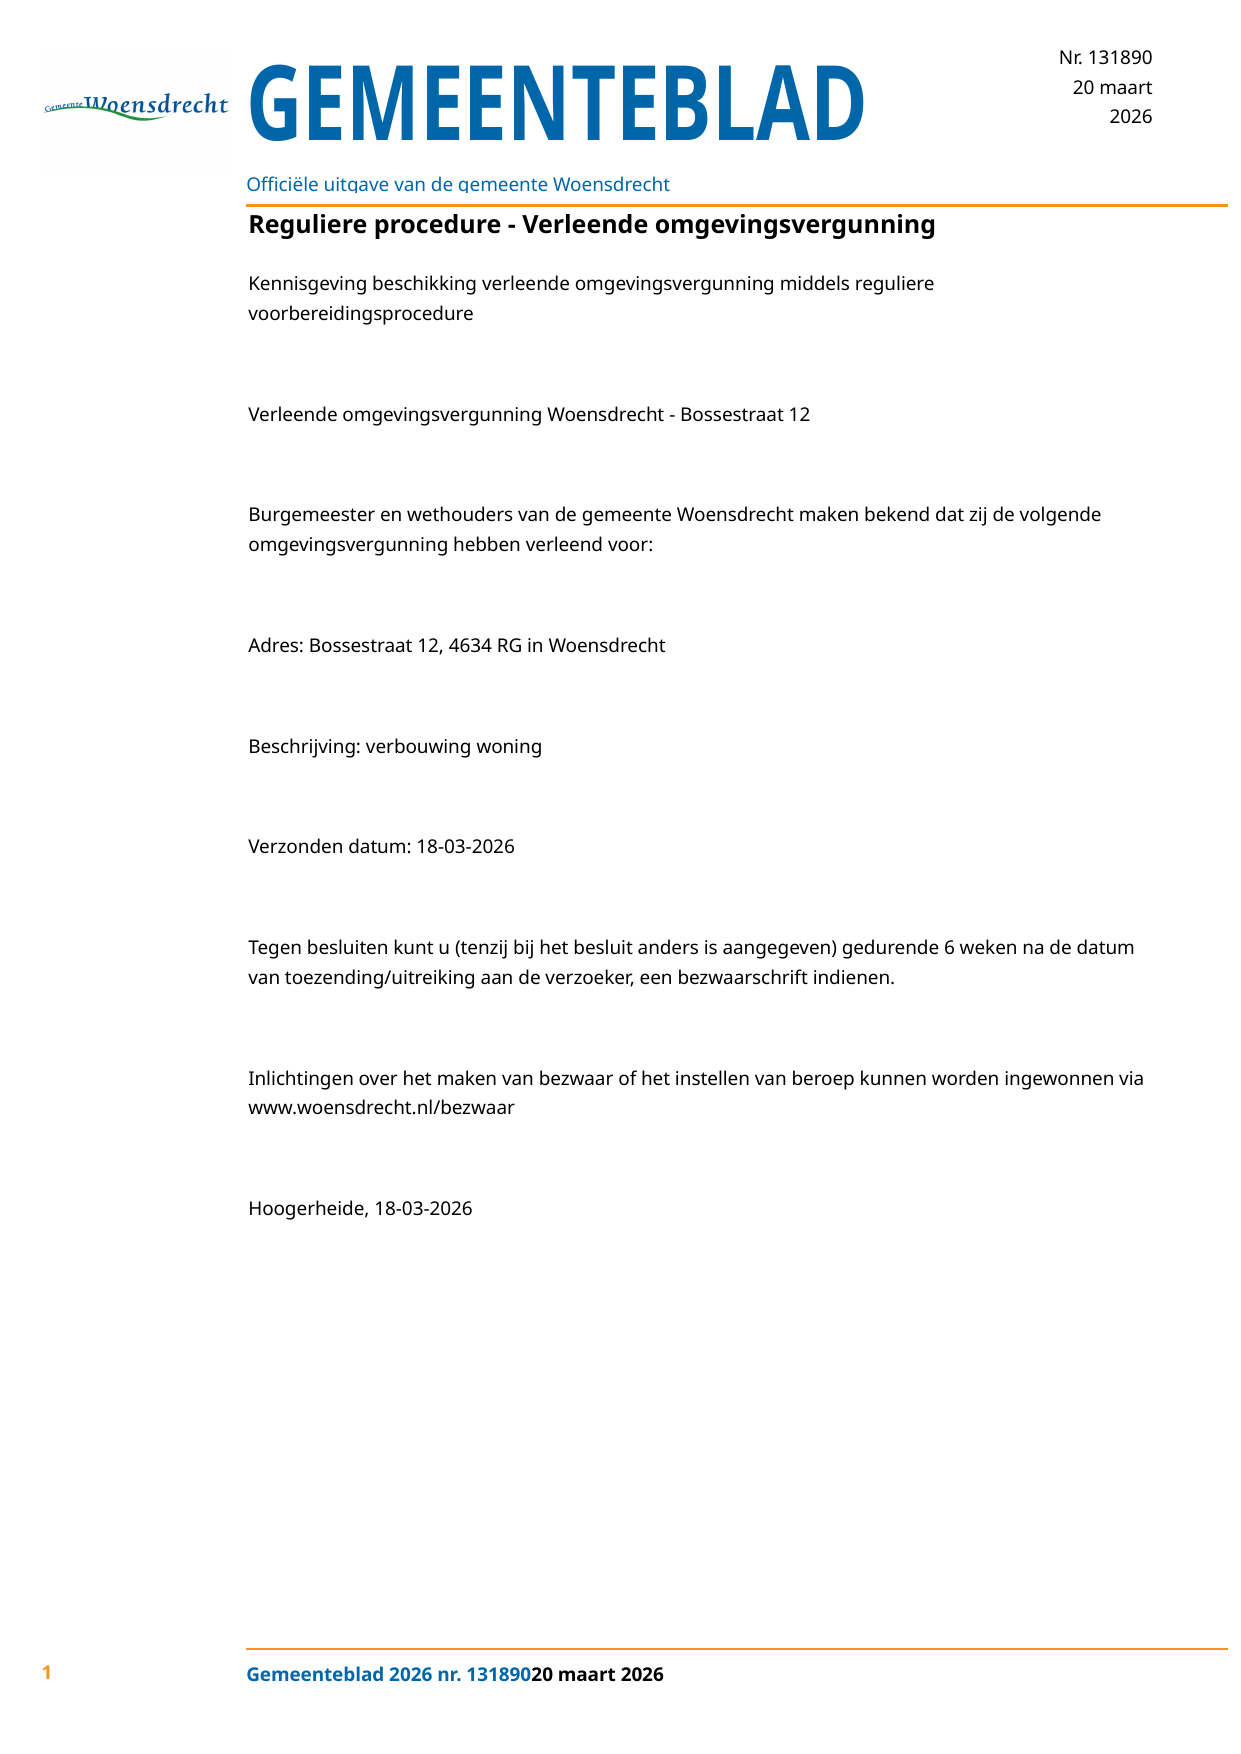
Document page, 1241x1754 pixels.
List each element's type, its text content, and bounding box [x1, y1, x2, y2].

text Hoogerheide, 18-03-2026 [248, 1195, 1152, 1221]
text Adres: Bossestraat 12, 4634 RG in Woensdrecht [248, 632, 1152, 658]
text Reguliere procedure - Verleende omgevingsvergunning [248, 207, 1152, 241]
text Burgemeester en wethouders van de gemeente Woensdrecht maken bekend dat zij de volgende omgevingsvergunning hebben verleend voor: [248, 502, 1152, 557]
text Beschrijving: verbouwing woning [248, 733, 1152, 758]
text Tegen besluiten kunt u (tenzij bij het besluit anders is aangegeven) gedurende 6 weken na de datum van toezending/uitreiking aan de verzoeker, een bezwaarschrift indienen. [248, 934, 1152, 990]
text Verzonden datum: 18-03-2026 [248, 834, 1152, 859]
text Kennisgeving beschikking verleende omgevingsvergunning middels reguliere voorbereidingsprocedure [248, 270, 1152, 326]
picture [41, 47, 231, 172]
text Verleende omgevingsvergunning Woensdrecht - Bossestraat 12 [248, 401, 1152, 426]
text Inlichtingen over het maken van bezwaar of het instellen van beroep kunnen worden ingewonnen via www.woensdrecht.nl/bezwaar [248, 1065, 1152, 1120]
